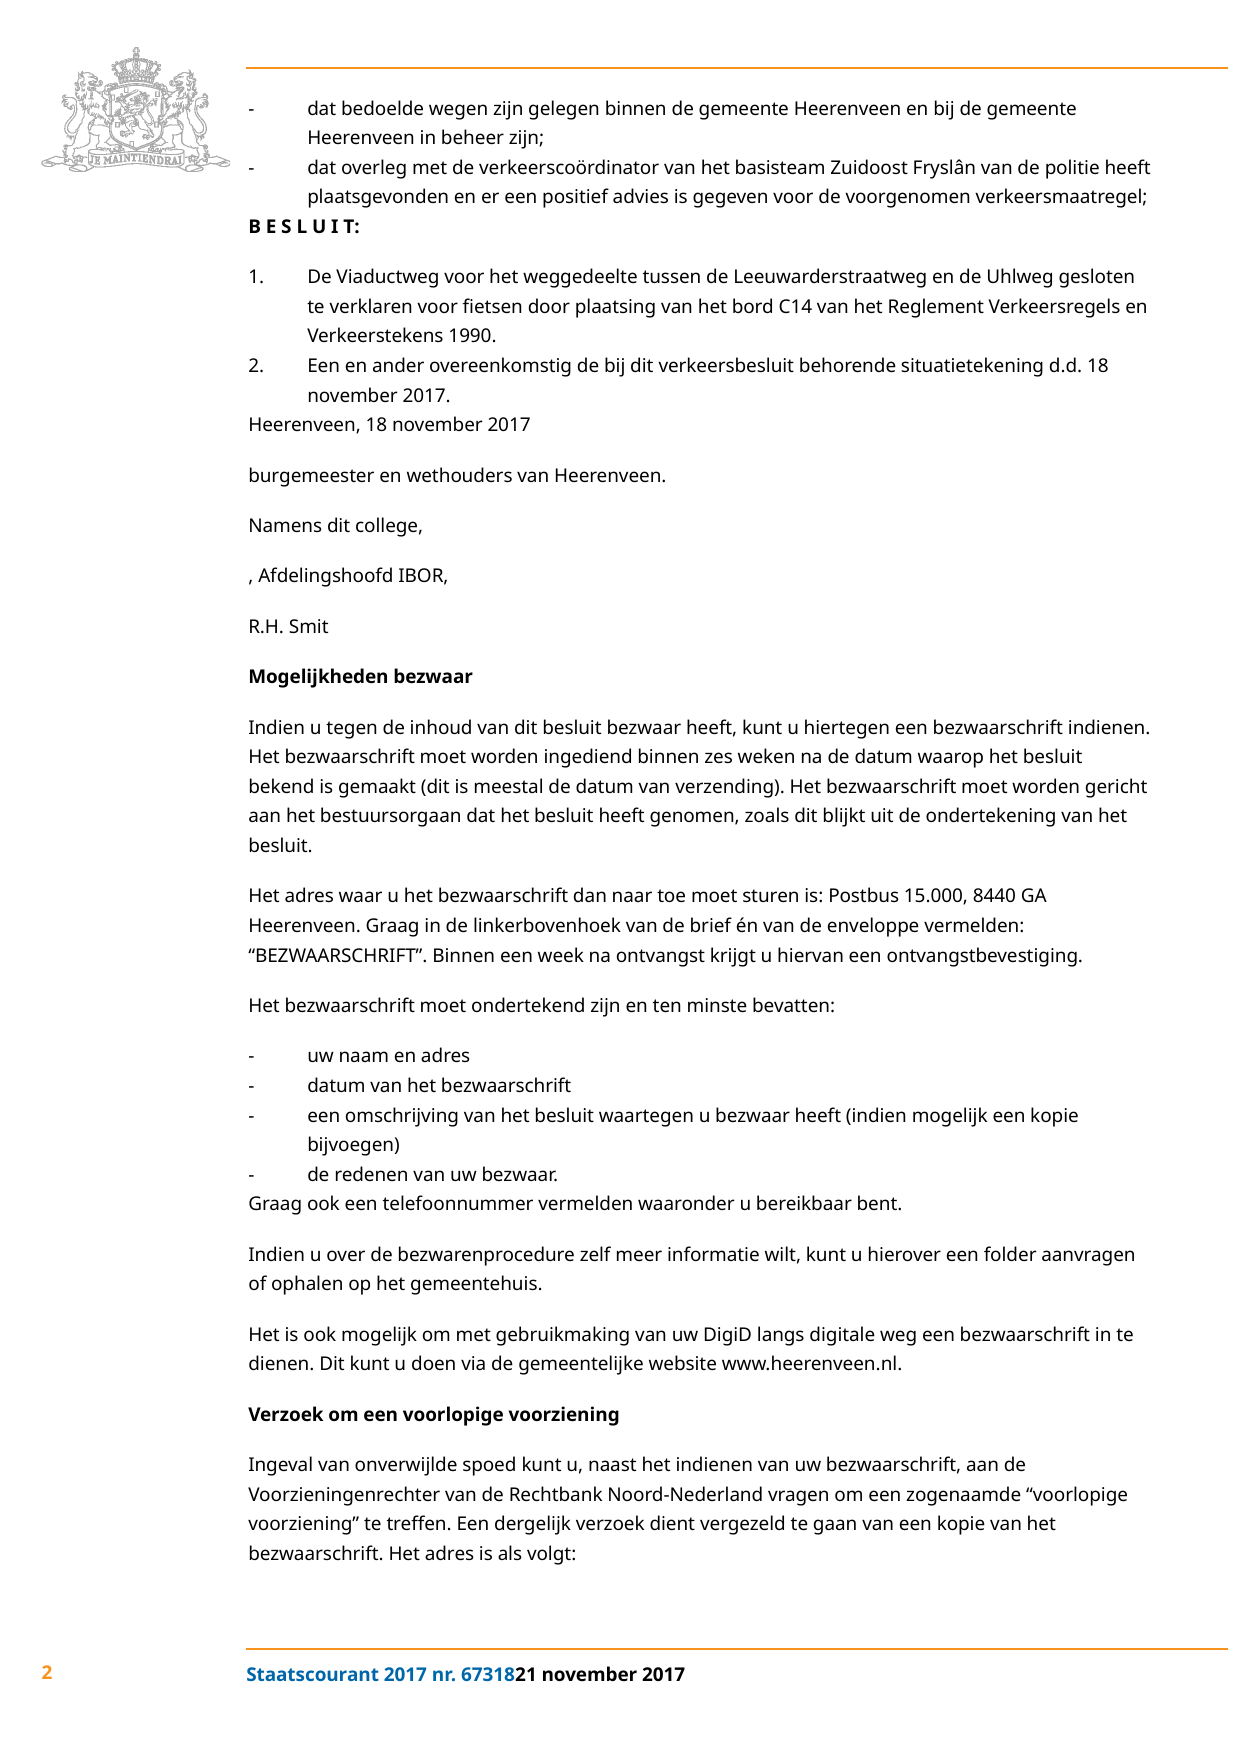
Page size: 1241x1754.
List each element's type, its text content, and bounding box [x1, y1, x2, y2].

list De Viaductweg voor het weggedeelte tussen de Leeuwarderstraatweg en de Uhlweg gesloten te verklaren voor fietsen door plaatsing van het bord C14 van het Reglement Verkeersregels en Verkeerstekens 1990. [248, 263, 1152, 348]
text Indien u tegen de inhoud van dit besluit bezwaar heeft, kunt u hiertegen een bezwaarschrift indienen. Het bezwaarschrift moet worden ingediend binnen zes weken na de datum waarop het besluit bekend is gemaakt (dit is meestal de datum van verzending). Het bezwaarschrift moet worden gericht aan het bestuursorgaan dat het besluit heeft genomen, zoals dit blijkt uit de ondertekening van het besluit. [248, 714, 1152, 858]
list uw naam en adres [248, 1043, 1152, 1068]
text Heerenveen, 18 november 2017 [248, 411, 1152, 437]
text Namens dit college, [248, 512, 1152, 538]
list de redenen van uw bezwaar. [248, 1161, 1152, 1187]
list datum van het bezwaarschrift [248, 1072, 1152, 1098]
text Het adres waar u het bezwaarschrift dan naar toe moet sturen is: Postbus 15.000, 8440 GA Heerenveen. Graag in de linkerbovenhoek van de brief én van de enveloppe vermelden: “BEZWAARSCHRIFT”. Binnen een week na ontvangst krijgt u hiervan een ontvangstbevestiging. [248, 883, 1152, 968]
list dat overleg met de verkeerscoördinator van het basisteam Zuidoost Fryslân van de politie heeft plaatsgevonden en er een positief advies is gegeven voor de voorgenomen verkeersmaatregel; [248, 154, 1152, 209]
list dat bedoelde wegen zijn gelegen binnen de gemeente Heerenveen en bij de gemeente Heerenveen in beheer zijn; [248, 95, 1152, 150]
text Mogelijkheden bezwaar [248, 663, 1152, 689]
text Indien u over de bezwarenprocedure zelf meer informatie wilt, kunt u hierover een folder aanvragen of ophalen op het gemeentehuis. [248, 1241, 1152, 1296]
list Een en ander overeenkomstig de bij dit verkeersbesluit behorende situatietekening d.d. 18 november 2017. [248, 352, 1152, 408]
text Verzoek om een voorlopige voorziening [248, 1401, 1152, 1427]
text Ingeval van onverwijlde spoed kunt u, naast het indienen van uw bezwaarschrift, aan de Voorzieningenrechter van de Rechtbank Noord-Nederland vragen om een zogenaamde “voorlopige voorziening” te treffen. Een dergelijk verzoek dient vergezeld te gaan van een kopie van het bezwaarschrift. Het adres is als volgt: [248, 1451, 1152, 1566]
text B E S L U I T: [248, 213, 1152, 239]
text R.H. Smit [248, 613, 1152, 639]
picture [41, 47, 231, 172]
text Graag ook een telefoonnummer vermelden waaronder u bereikbaar bent. [248, 1191, 1152, 1216]
text burgemeester en wethouders van Heerenveen. [248, 462, 1152, 488]
text Het is ook mogelijk om met gebruikmaking van uw DigiD langs digitale weg een bezwaarschrift in te dienen. Dit kunt u doen via de gemeentelijke website www.heerenveen.nl. [248, 1321, 1152, 1376]
text , Afdelingshoofd IBOR, [248, 563, 1152, 588]
text Het bezwaarschrift moet ondertekend zijn en ten minste bevatten: [248, 992, 1152, 1018]
list een omschrijving van het besluit waartegen u bezwaar heeft (indien mogelijk een kopie bijvoegen) [248, 1102, 1152, 1157]
